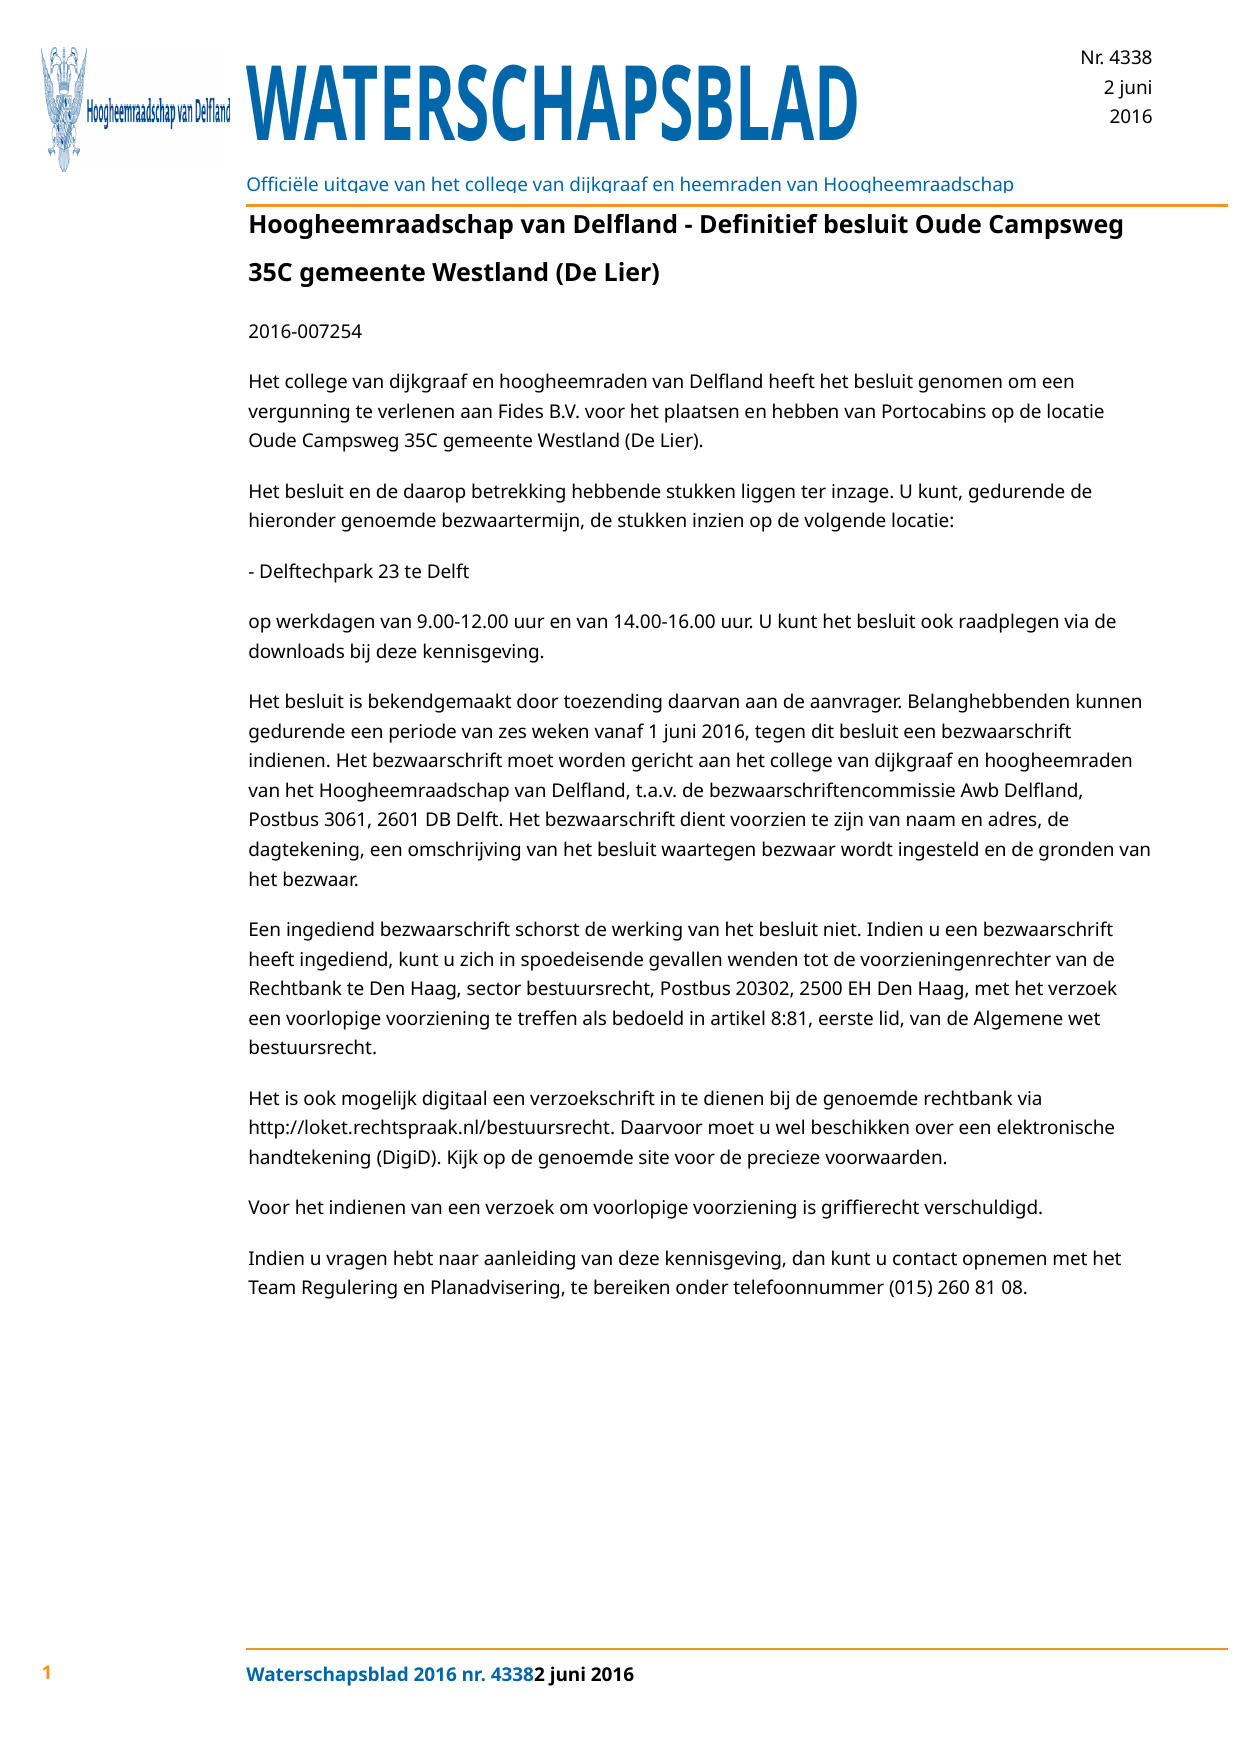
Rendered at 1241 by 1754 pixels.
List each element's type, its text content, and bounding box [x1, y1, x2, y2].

picture [41, 47, 231, 172]
text op werkdagen van 9.00-12.00 uur en van 14.00-16.00 uur. U kunt het besluit ook raadplegen via de downloads bij deze kennisgeving. [248, 608, 1152, 664]
text Indien u vragen hebt naar aanleiding van deze kennisgeving, dan kunt u contact opnemen met het Team Regulering en Planadvisering, te bereiken onder telefoonnummer (015) 260 81 08. [248, 1245, 1152, 1300]
text - Delftechpark 23 te Delft [248, 558, 1152, 584]
text 2016-007254 [248, 318, 1152, 344]
text Het is ook mogelijk digitaal een verzoekschrift in te dienen bij de genoemde rechtbank via http://loket.rechtspraak.nl/bestuursrecht. Daarvoor moet u wel beschikken over een elektronische handtekening (DigiD). Kijk op de genoemde site voor de precieze voorwaarden. [248, 1085, 1152, 1170]
text Een ingediend bezwaarschrift schorst de werking van het besluit niet. Indien u een bezwaarschrift heeft ingediend, kunt u zich in spoedeisende gevallen wenden tot de voorzieningenrechter van de Rechtbank te Den Haag, sector bestuursrecht, Postbus 20302, 2500 EH Den Haag, met het verzoek een voorlopige voorziening te treffen als bedoeld in artikel 8:81, eerste lid, van de Algemene wet bestuursrecht. [248, 916, 1152, 1060]
text Hoogheemraadschap van Delfland - Definitief besluit Oude Campsweg 35C gemeente Westland (De Lier) [248, 207, 1152, 288]
text Het besluit en de daarop betrekking hebbende stukken liggen ter inzage. U kunt, gedurende de hieronder genoemde bezwaartermijn, de stukken inzien op de volgende locatie: [248, 478, 1152, 533]
text Het college van dijkgraaf en hoogheemraden van Delfland heeft het besluit genomen om een vergunning te verlenen aan Fides B.V. voor het plaatsen en hebben van Portocabins op de locatie Oude Campsweg 35C gemeente Westland (De Lier). [248, 368, 1152, 453]
text Het besluit is bekendgemaakt door toezending daarvan aan de aanvrager. Belanghebbenden kunnen gedurende een periode van zes weken vanaf 1 juni 2016, tegen dit besluit een bezwaarschrift indienen. Het bezwaarschrift moet worden gericht aan het college van dijkgraaf en hoogheemraden van het Hoogheemraadschap van Delfland, t.a.v. de bezwaarschriftencommissie Awb Delfland, Postbus 3061, 2601 DB Delft. Het bezwaarschrift dient voorzien te zijn van naam en adres, de dagtekening, een omschrijving van het besluit waartegen bezwaar wordt ingesteld en de gronden van het bezwaar. [248, 688, 1152, 892]
text Voor het indienen van een verzoek om voorlopige voorziening is griffierecht verschuldigd. [248, 1194, 1152, 1220]
